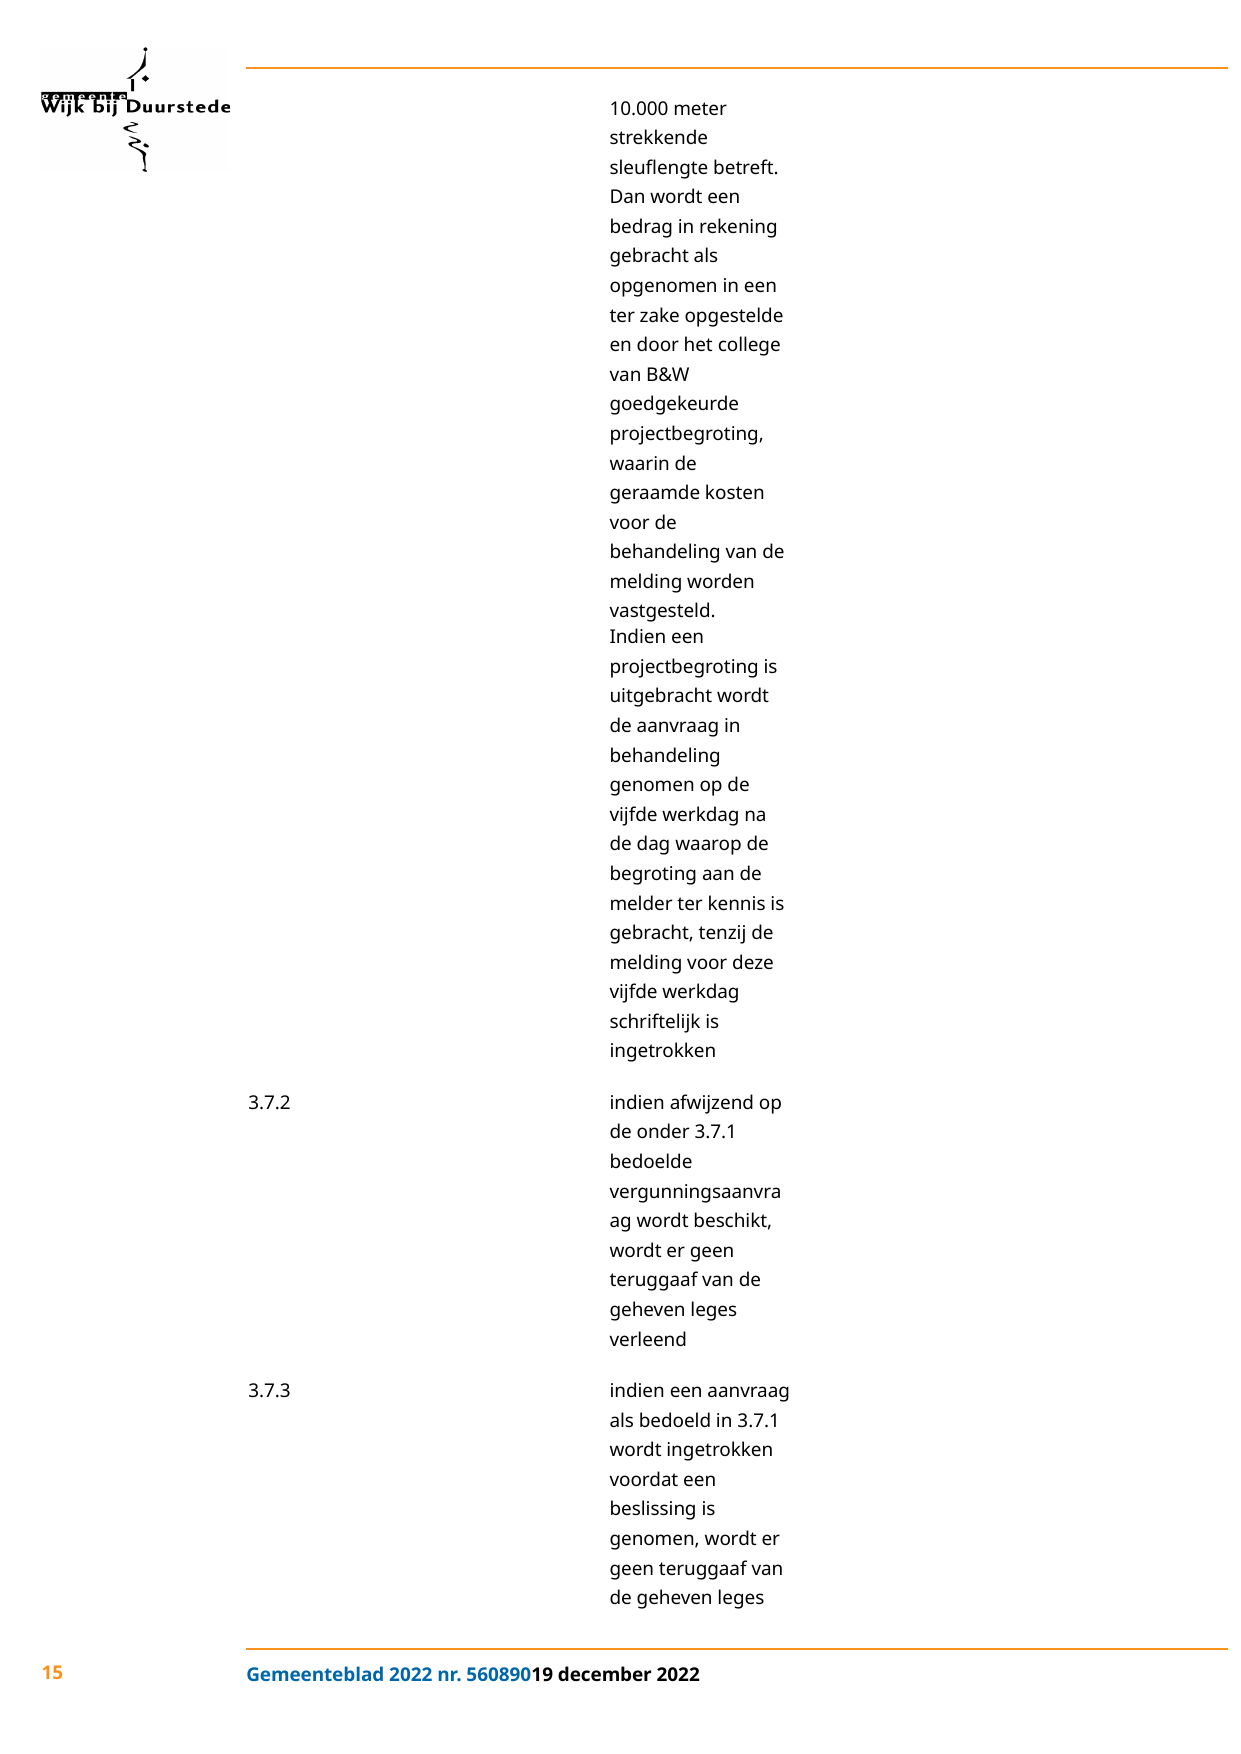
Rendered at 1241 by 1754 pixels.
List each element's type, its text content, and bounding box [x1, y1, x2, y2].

table_cell [248, 1063, 429, 1089]
table_cell [971, 1063, 1152, 1089]
table_cell [971, 95, 1152, 623]
table_cell [248, 95, 429, 623]
table_cell [429, 1063, 609, 1089]
table_cell [790, 624, 971, 1063]
table_cell [790, 1351, 971, 1377]
table_cell indien afwijzend op de onder 3.7.1 bedoelde vergunningsaanvraag wordt beschikt, wordt er geen teruggaaf van de geheven leges verleend [609, 1089, 790, 1351]
table_cell 10.000 meter strekkende sleuflengte betreft. Dan wordt een bedrag in rekening gebracht als opgenomen in een ter zake opgestelde en door het college van B&W goedgekeurde projectbegroting, waarin de geraamde kosten voor de behandeling van de melding worden vastgesteld. [609, 95, 790, 623]
table_cell [609, 1063, 790, 1089]
table_cell [429, 1351, 609, 1377]
table_cell [429, 1089, 609, 1351]
table_cell 3.7.2 [248, 1089, 429, 1351]
table_cell [790, 1089, 971, 1351]
table_cell [790, 1063, 971, 1089]
table_cell [971, 1377, 1152, 1610]
table_cell [248, 624, 429, 1063]
table_cell [248, 1351, 429, 1377]
picture [41, 47, 231, 172]
table_cell [971, 1351, 1152, 1377]
table_cell indien een aanvraag als bedoeld in 3.7.1 wordt ingetrokken voordat een beslissing is genomen, wordt er geen teruggaaf van de geheven leges [609, 1377, 790, 1610]
table_cell [971, 1089, 1152, 1351]
table_cell [790, 1377, 971, 1610]
table_cell 3.7.3 [248, 1377, 429, 1610]
table_cell [790, 95, 971, 623]
table_cell [609, 1351, 790, 1377]
table_cell [429, 1377, 609, 1610]
table_cell [971, 624, 1152, 1063]
table_cell [429, 624, 609, 1063]
table_cell Indien een projectbegroting is uitgebracht wordt de aanvraag in behandeling genomen op de vijfde werkdag na de dag waarop de begroting aan de melder ter kennis is gebracht, tenzij de melding voor deze vijfde werkdag schriftelijk is ingetrokken [609, 624, 790, 1063]
table_cell [429, 95, 609, 623]
